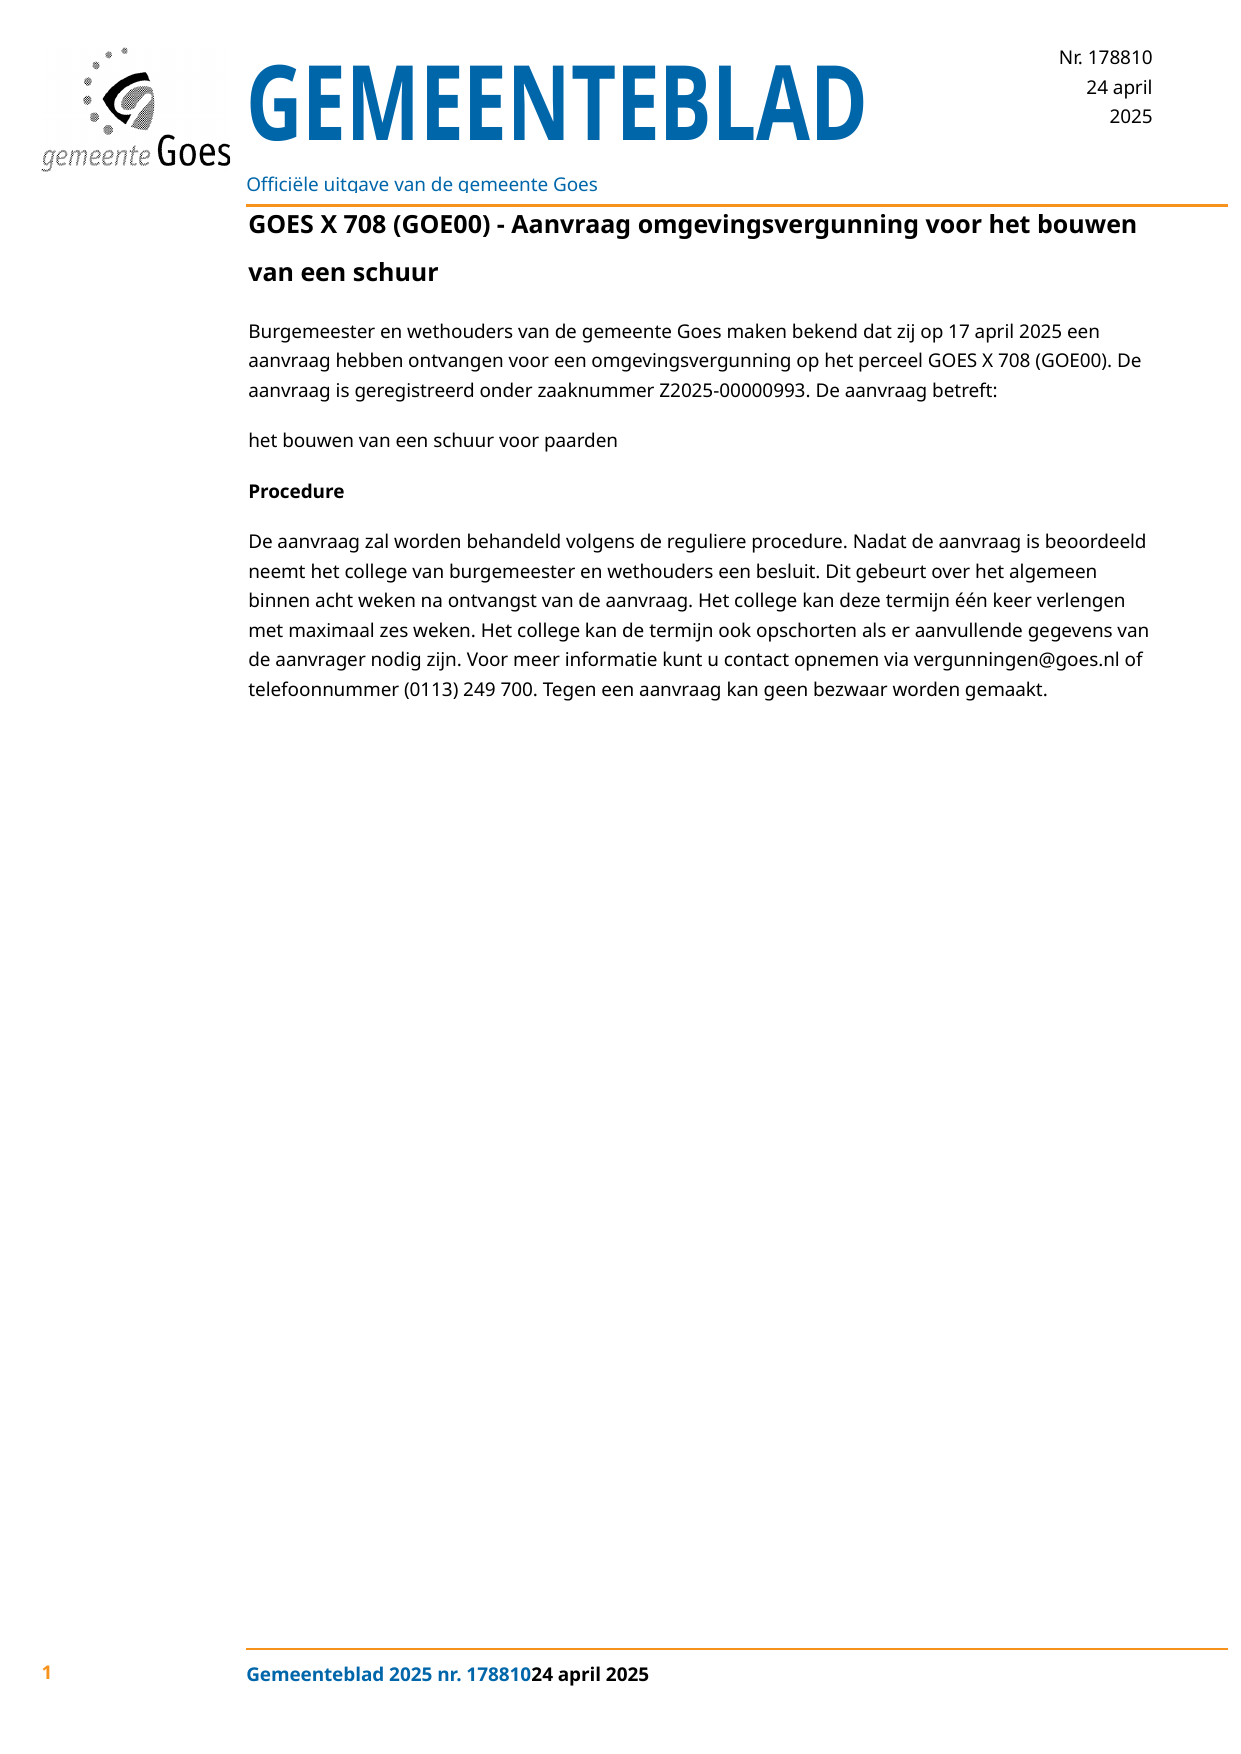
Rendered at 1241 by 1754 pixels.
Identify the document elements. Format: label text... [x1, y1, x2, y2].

text Procedure [248, 478, 1152, 504]
text De aanvraag zal worden behandeld volgens de reguliere procedure. Nadat de aanvraag is beoordeeld neemt het college van burgemeester en wethouders een besluit. Dit gebeurt over het algemeen binnen acht weken na ontvangst van de aanvraag. Het college kan deze termijn één keer verlengen met maximaal zes weken. Het college kan de termijn ook opschorten als er aanvullende gegevens van de aanvrager nodig zijn. Voor meer informatie kunt u contact opnemen via vergunningen@goes.nl of telefoonnummer (0113) 249 700. Tegen een aanvraag kan geen bezwaar worden gemaakt. [248, 528, 1152, 702]
text GOES X 708 (GOE00) - Aanvraag omgevingsvergunning voor het bouwen van een schuur [248, 207, 1152, 288]
text het bouwen van een schuur voor paarden [248, 427, 1152, 453]
picture [41, 47, 231, 172]
text Burgemeester en wethouders van de gemeente Goes maken bekend dat zij op 17 april 2025 een aanvraag hebben ontvangen voor een omgevingsvergunning op het perceel GOES X 708 (GOE00). De aanvraag is geregistreerd onder zaaknummer Z2025-00000993. De aanvraag betreft: [248, 318, 1152, 403]
